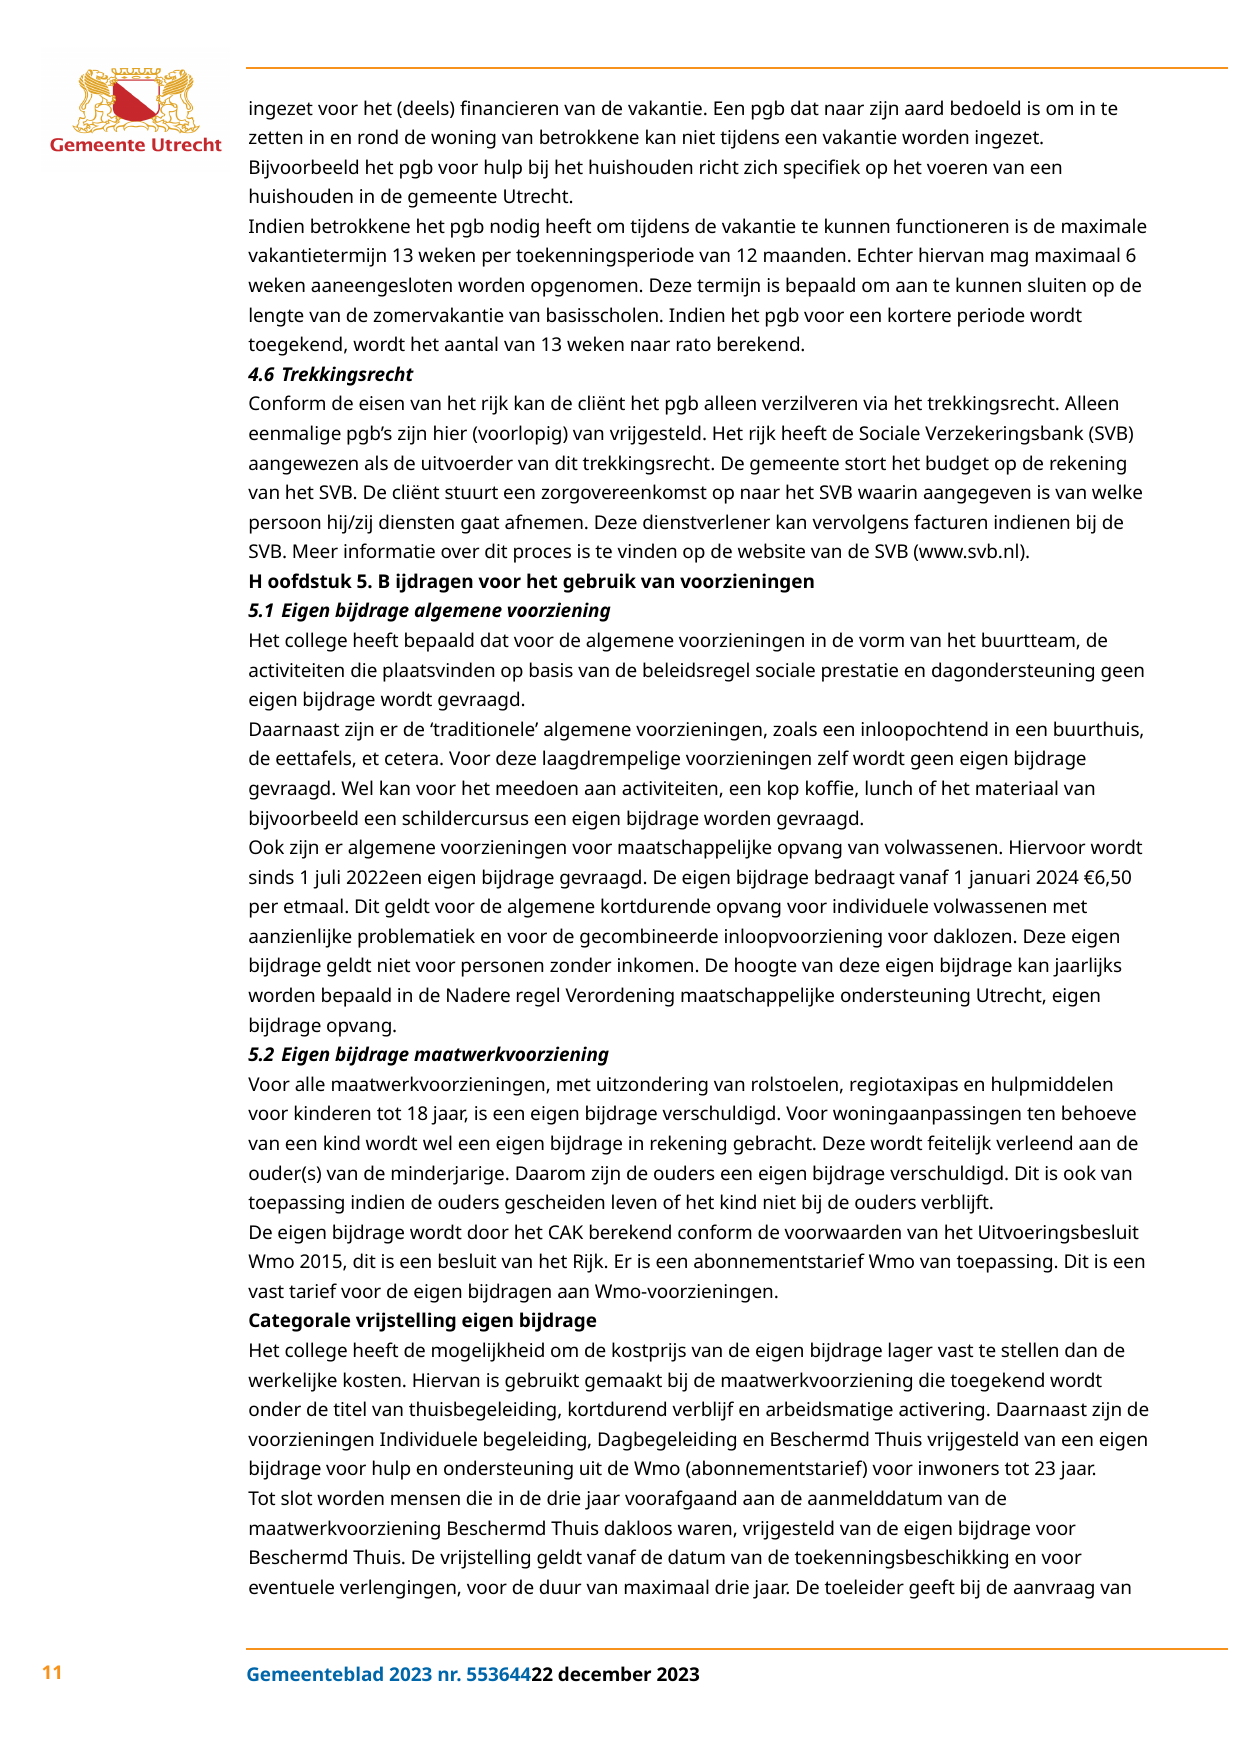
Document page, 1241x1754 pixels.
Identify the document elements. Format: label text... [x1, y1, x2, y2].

text Ook zijn er algemene voorzieningen voor maatschappelijke opvang van volwassenen. Hiervoor wordt sinds 1 juli 2022een eigen bijdrage gevraagd. De eigen bijdrage bedraagt vanaf 1 januari 2024 €6,50 per etmaal. Dit geldt voor de algemene kortdurende opvang voor individuele volwassenen met aanzienlijke problematiek en voor de gecombineerde inloopvoorziening voor daklozen. Deze eigen bijdrage geldt niet voor personen zonder inkomen. De hoogte van deze eigen bijdrage kan jaarlijks worden bepaald in de Nadere regel Verordening maatschappelijke ondersteuning Utrecht, eigen bijdrage opvang. [248, 834, 1152, 1038]
text Tot slot worden mensen die in de drie jaar voorafgaand aan de aanmelddatum van de maatwerkvoorziening Beschermd Thuis dakloos waren, vrijgesteld van de eigen bijdrage voor Beschermd Thuis. De vrijstelling geldt vanaf de datum van de toekenningsbeschikking en voor eventuele verlengingen, voor de duur van maximaal drie jaar. De toeleider geeft bij de aanvraag van [248, 1485, 1152, 1600]
text 5.1 Eigen bijdrage algemene voorziening [248, 598, 1152, 623]
text Daarnaast zijn er de ‘traditionele’ algemene voorzieningen, zoals een inloopochtend in een buurthuis, de eettafels, et cetera. Voor deze laagdrempelige voorzieningen zelf wordt geen eigen bijdrage gevraagd. Wel kan voor het meedoen aan activiteiten, een kop koffie, lunch of het materiaal van bijvoorbeeld een schildercursus een eigen bijdrage worden gevraagd. [248, 716, 1152, 831]
text 4.6 Trekkingsrecht [248, 361, 1152, 387]
picture [41, 47, 231, 172]
text Voor alle maatwerkvoorzieningen, met uitzondering van rolstoelen, regiotaxipas en hulpmiddelen voor kinderen tot 18 jaar, is een eigen bijdrage verschuldigd. Voor woningaanpassingen ten behoeve van een kind wordt wel een eigen bijdrage in rekening gebracht. Deze wordt feitelijk verleend aan de ouder(s) van de minderjarige. Daarom zijn de ouders een eigen bijdrage verschuldigd. Dit is ook van toepassing indien de ouders gescheiden leven of het kind niet bij de ouders verblijft. [248, 1071, 1152, 1215]
text ingezet voor het (deels) financieren van de vakantie. Een pgb dat naar zijn aard bedoeld is om in te zetten in en rond de woning van betrokkene kan niet tijdens een vakantie worden ingezet. Bijvoorbeeld het pgb voor hulp bij het huishouden richt zich specifiek op het voeren van een huishouden in de gemeente Utrecht. [248, 95, 1152, 209]
text Conform de eisen van het rijk kan de cliënt het pgb alleen verzilveren via het trekkingsrecht. Alleen eenmalige pgb’s zijn hier (voorlopig) van vrijgesteld. Het rijk heeft de Sociale Verzekeringsbank (SVB) aangewezen als de uitvoerder van dit trekkingsrecht. De gemeente stort het budget op de rekening van het SVB. De cliënt stuurt een zorgovereenkomst op naar het SVB waarin aangegeven is van welke persoon hij/zij diensten gaat afnemen. Deze dienstverlener kan vervolgens facturen indienen bij de SVB. Meer informatie over dit proces is te vinden op de website van de SVB (www.svb.nl). [248, 391, 1152, 564]
text Categorale vrijstelling eigen bijdrage [248, 1308, 1152, 1333]
text 5.2 Eigen bijdrage maatwerkvoorziening [248, 1041, 1152, 1067]
text De eigen bijdrage wordt door het CAK berekend conform de voorwaarden van het Uitvoeringsbesluit Wmo 2015, dit is een besluit van het Rijk. Er is een abonnementstarief Wmo van toepassing. Dit is een vast tarief voor de eigen bijdragen aan Wmo-voorzieningen. [248, 1219, 1152, 1304]
text H oofdstuk 5. B ijdragen voor het gebruik van voorzieningen [248, 568, 1152, 594]
text Het college heeft bepaald dat voor de algemene voorzieningen in de vorm van het buurtteam, de activiteiten die plaatsvinden op basis van de beleidsregel sociale prestatie en dagondersteuning geen eigen bijdrage wordt gevraagd. [248, 627, 1152, 712]
text Indien betrokkene het pgb nodig heeft om tijdens de vakantie te kunnen functioneren is de maximale vakantietermijn 13 weken per toekenningsperiode van 12 maanden. Echter hiervan mag maximaal 6 weken aaneengesloten worden opgenomen. Deze termijn is bepaald om aan te kunnen sluiten op de lengte van de zomervakantie van basisscholen. Indien het pgb voor een kortere periode wordt toegekend, wordt het aantal van 13 weken naar rato berekend. [248, 213, 1152, 357]
text Het college heeft de mogelijkheid om de kostprijs van de eigen bijdrage lager vast te stellen dan de werkelijke kosten. Hiervan is gebruikt gemaakt bij de maatwerkvoorziening die toegekend wordt onder de titel van thuisbegeleiding, kortdurend verblijf en arbeidsmatige activering. Daarnaast zijn de voorzieningen Individuele begeleiding, Dagbegeleiding en Beschermd Thuis vrijgesteld van een eigen bijdrage voor hulp en ondersteuning uit de Wmo (abonnementstarief) voor inwoners tot 23 jaar. [248, 1337, 1152, 1481]
